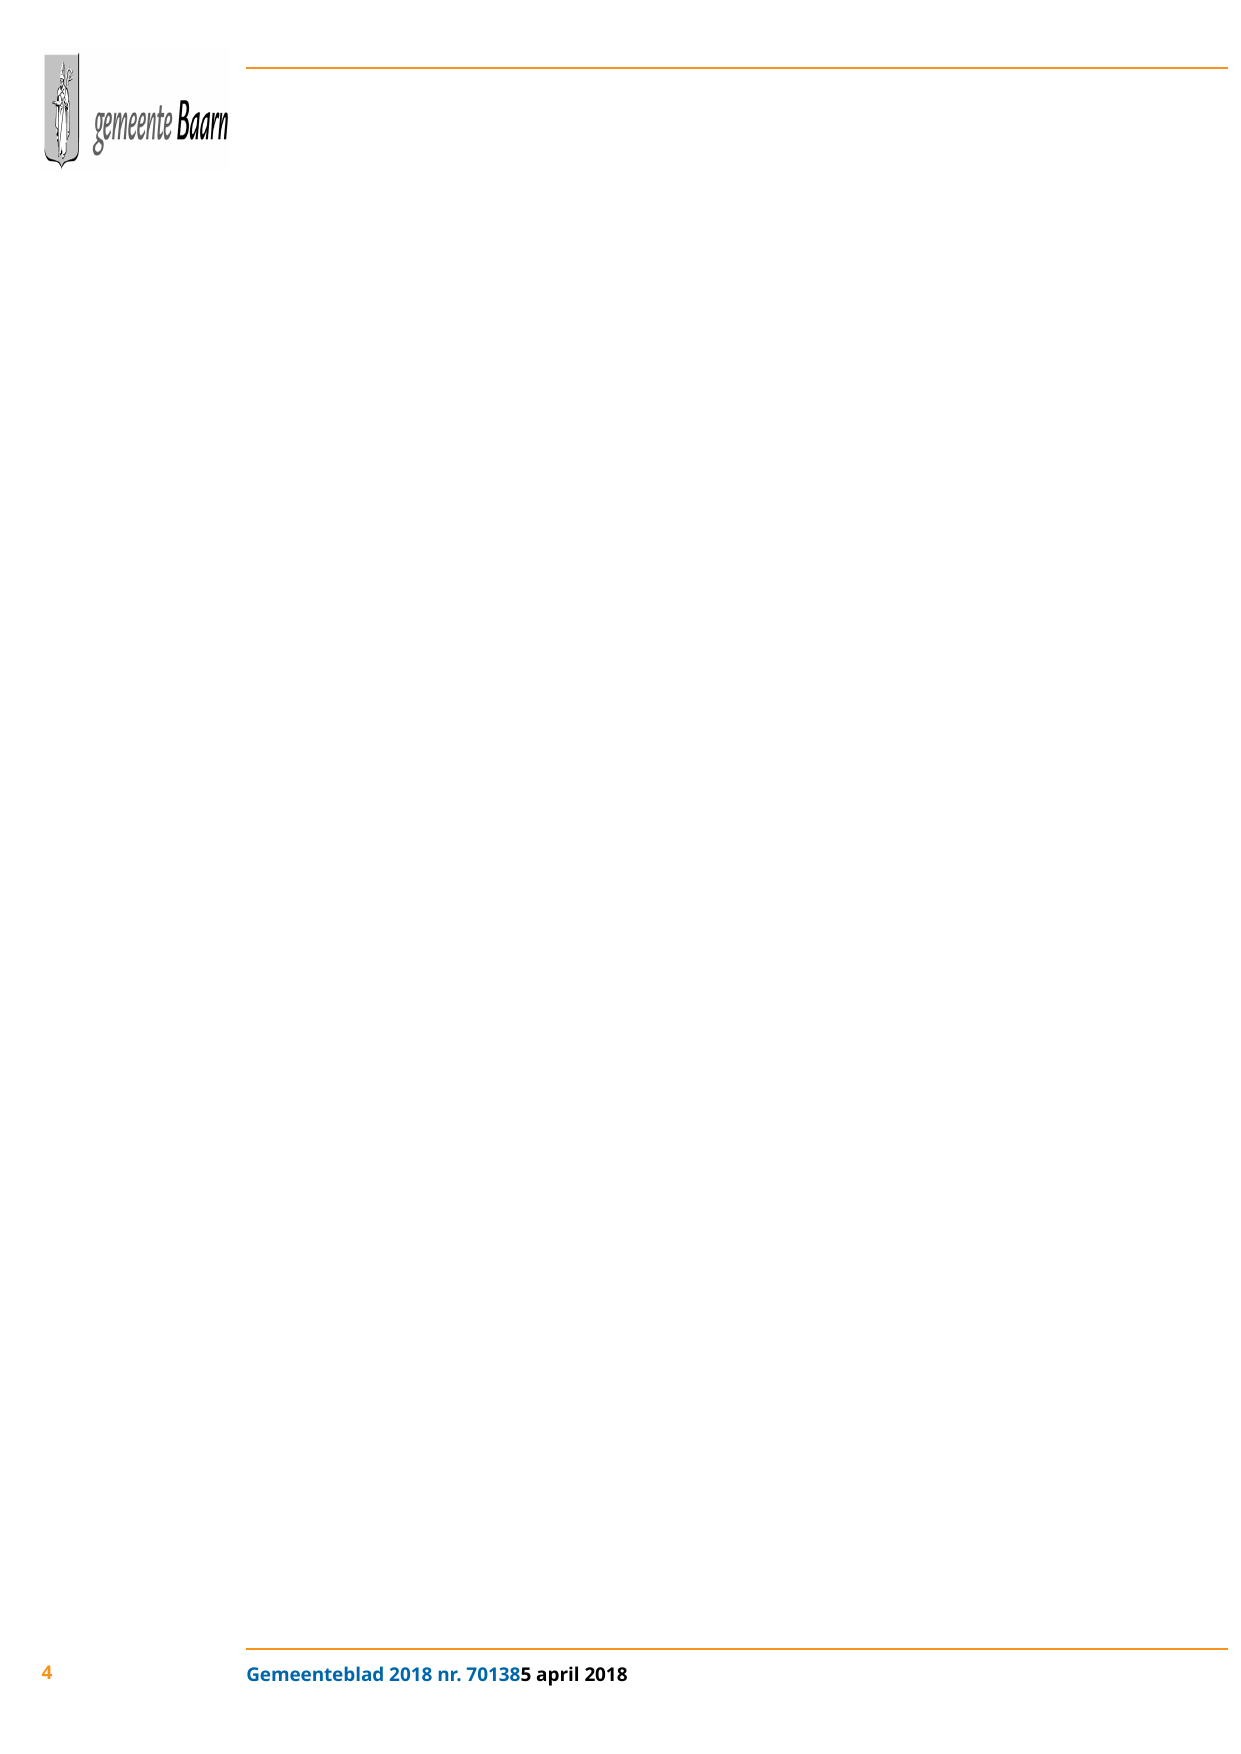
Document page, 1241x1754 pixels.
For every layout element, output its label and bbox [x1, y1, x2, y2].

picture [41, 47, 231, 172]
